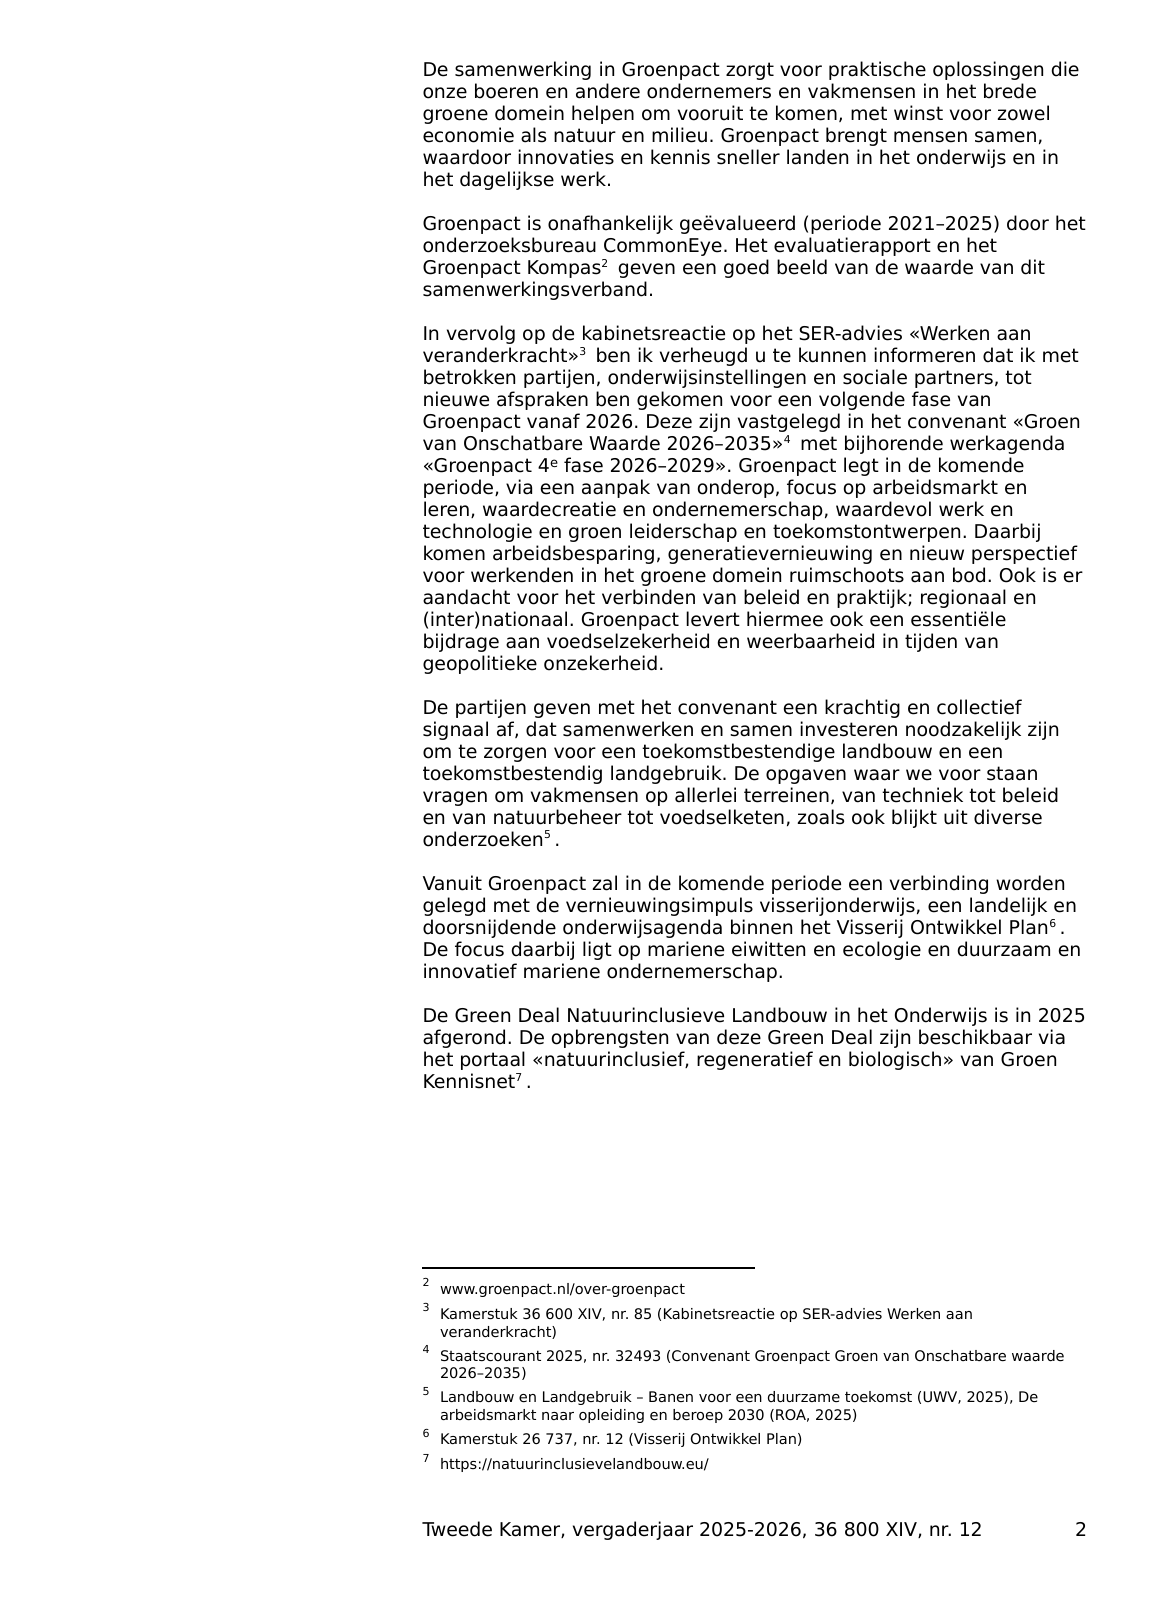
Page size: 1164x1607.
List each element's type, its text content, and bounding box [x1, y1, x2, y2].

text Vanuit Groenpact zal in de komende periode een verbinding worden gelegd met de vernieuwingsimpuls visserijonderwijs, een landelijk en doorsnijdende onderwijsagenda binnen het Visserij Ontwikkel Plan. De focus daarbij ligt op mariene eiwitten en ecologie en duurzaam en innovatief mariene ondernemerschap. [422, 873, 1087, 983]
text De partijen geven met het convenant een krachtig en collectief signaal af, dat samenwerken en samen investeren noodzakelijk zijn om te zorgen voor een toekomstbestendige landbouw en een toekomstbestendig landgebruik. De opgaven waar we voor staan vragen om vakmensen op allerlei terreinen, van techniek tot beleid en van natuurbeheer tot voedselketen, zoals ook blijkt uit diverse onderzoeken. [422, 697, 1087, 851]
text De samenwerking in Groenpact zorgt voor praktische oplossingen die onze boeren en andere ondernemers en vakmensen in het brede groene domein helpen om vooruit te komen, met winst voor zowel economie als natuur en milieu. Groenpact brengt mensen samen, waardoor innovaties en kennis sneller landen in het onderwijs en in het dagelijkse werk. [422, 59, 1087, 191]
text Landbouw en Landgebruik – Banen voor een duurzame toekomst (UWV, 2025), De arbeidsmarkt naar opleiding en beroep 2030 (ROA, 2025) [422, 1385, 1087, 1424]
text Groenpact is onafhankelijk geëvalueerd (periode 2021–2025) door het onderzoeksbureau CommonEye. Het evaluatierapport en het Groenpact Kompas geven een goed beeld van de waarde van dit samenwerkingsverband. [422, 213, 1087, 301]
text Staatscourant 2025, nr. 32493 (Convenant Groenpact Groen van Onschatbare waarde 2026–2035) [422, 1343, 1087, 1382]
text Kamerstuk 26 737, nr. 12 (Visserij Ontwikkel Plan) [422, 1427, 1087, 1449]
text www.groenpact.nl/over-groenpact [422, 1277, 1087, 1299]
text De Green Deal Natuurinclusieve Landbouw in het Onderwijs is in 2025 afgerond. De opbrengsten van deze Green Deal zijn beschikbaar via het portaal «natuurinclusief, regeneratief en biologisch» van Groen Kennisnet. [422, 1005, 1087, 1093]
text In vervolg op de kabinetsreactie op het SER-advies «Werken aan veranderkracht» ben ik verheugd u te kunnen informeren dat ik met betrokken partijen, onderwijsinstellingen en sociale partners, tot nieuwe afspraken ben gekomen voor een volgende fase van Groenpact vanaf 2026. Deze zijn vastgelegd in het convenant «Groen van Onschatbare Waarde 2026–2035» met bijhorende werkagenda «Groenpact 4e fase 2026–2029». Groenpact legt in de komende periode, via een aanpak van onderop, focus op arbeidsmarkt en leren, waardecreatie en ondernemerschap, waardevol werk en technologie en groen leiderschap en toekomstontwerpen. Daarbij komen arbeidsbesparing, generatievernieuwing en nieuw perspectief voor werkenden in het groene domein ruimschoots aan bod. Ook is er aandacht voor het verbinden van beleid en praktijk; regionaal en (inter)nationaal. Groenpact levert hiermee ook een essentiële bijdrage aan voedselzekerheid en weerbaarheid in tijden van geopolitieke onzekerheid. [422, 323, 1087, 675]
text https://natuurinclusievelandbouw.eu/ [422, 1452, 1087, 1474]
text Kamerstuk 36 600 XIV, nr. 85 (Kabinetsreactie op SER-advies Werken aan veranderkracht) [422, 1302, 1087, 1341]
